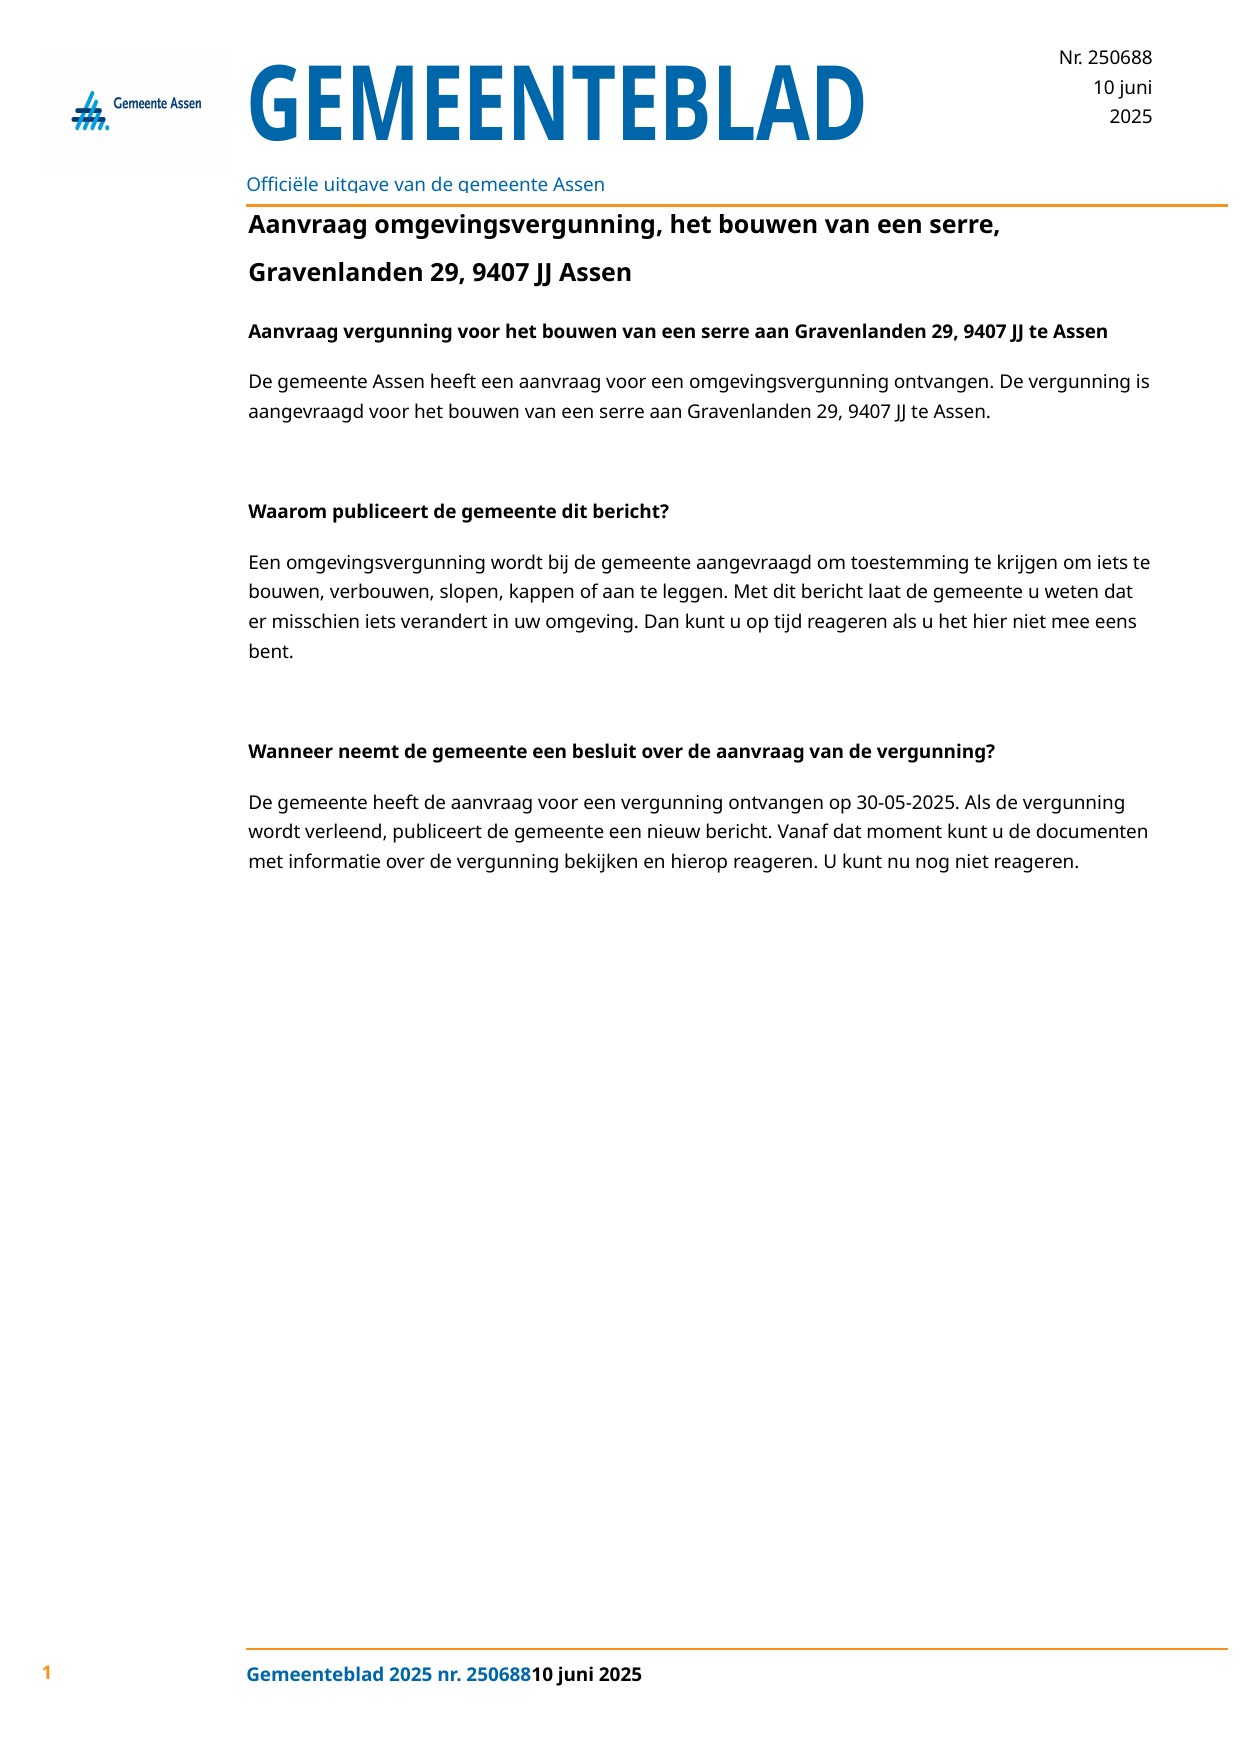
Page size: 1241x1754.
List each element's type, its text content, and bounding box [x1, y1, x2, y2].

text De gemeente heeft de aanvraag voor een vergunning ontvangen op 30-05-2025. Als de vergunning wordt verleend, publiceert de gemeente een nieuw bericht. Vanaf dat moment kunt u de documenten met informatie over de vergunning bekijken en hierop reageren. U kunt nu nog niet reageren. [248, 789, 1152, 874]
text Wanneer neemt de gemeente een besluit over de aanvraag van de vergunning? [248, 739, 1152, 764]
text Aanvraag vergunning voor het bouwen van een serre aan Gravenlanden 29, 9407 JJ te Assen [248, 318, 1152, 344]
text Een omgevingsvergunning wordt bij de gemeente aangevraagd om toestemming te krijgen om iets te bouwen, verbouwen, slopen, kappen of aan te leggen. Met dit bericht laat de gemeente u weten dat er misschien iets verandert in uw omgeving. Dan kunt u op tijd reageren als u het hier niet mee eens bent. [248, 549, 1152, 664]
text Waarom publiceert de gemeente dit bericht? [248, 499, 1152, 524]
text De gemeente Assen heeft een aanvraag voor een omgevingsvergunning ontvangen. De vergunning is aangevraagd voor het bouwen van een serre aan Gravenlanden 29, 9407 JJ te Assen. [248, 368, 1152, 424]
text Aanvraag omgevingsvergunning, het bouwen van een serre, Gravenlanden 29, 9407 JJ Assen [248, 207, 1152, 288]
picture [41, 47, 231, 172]
